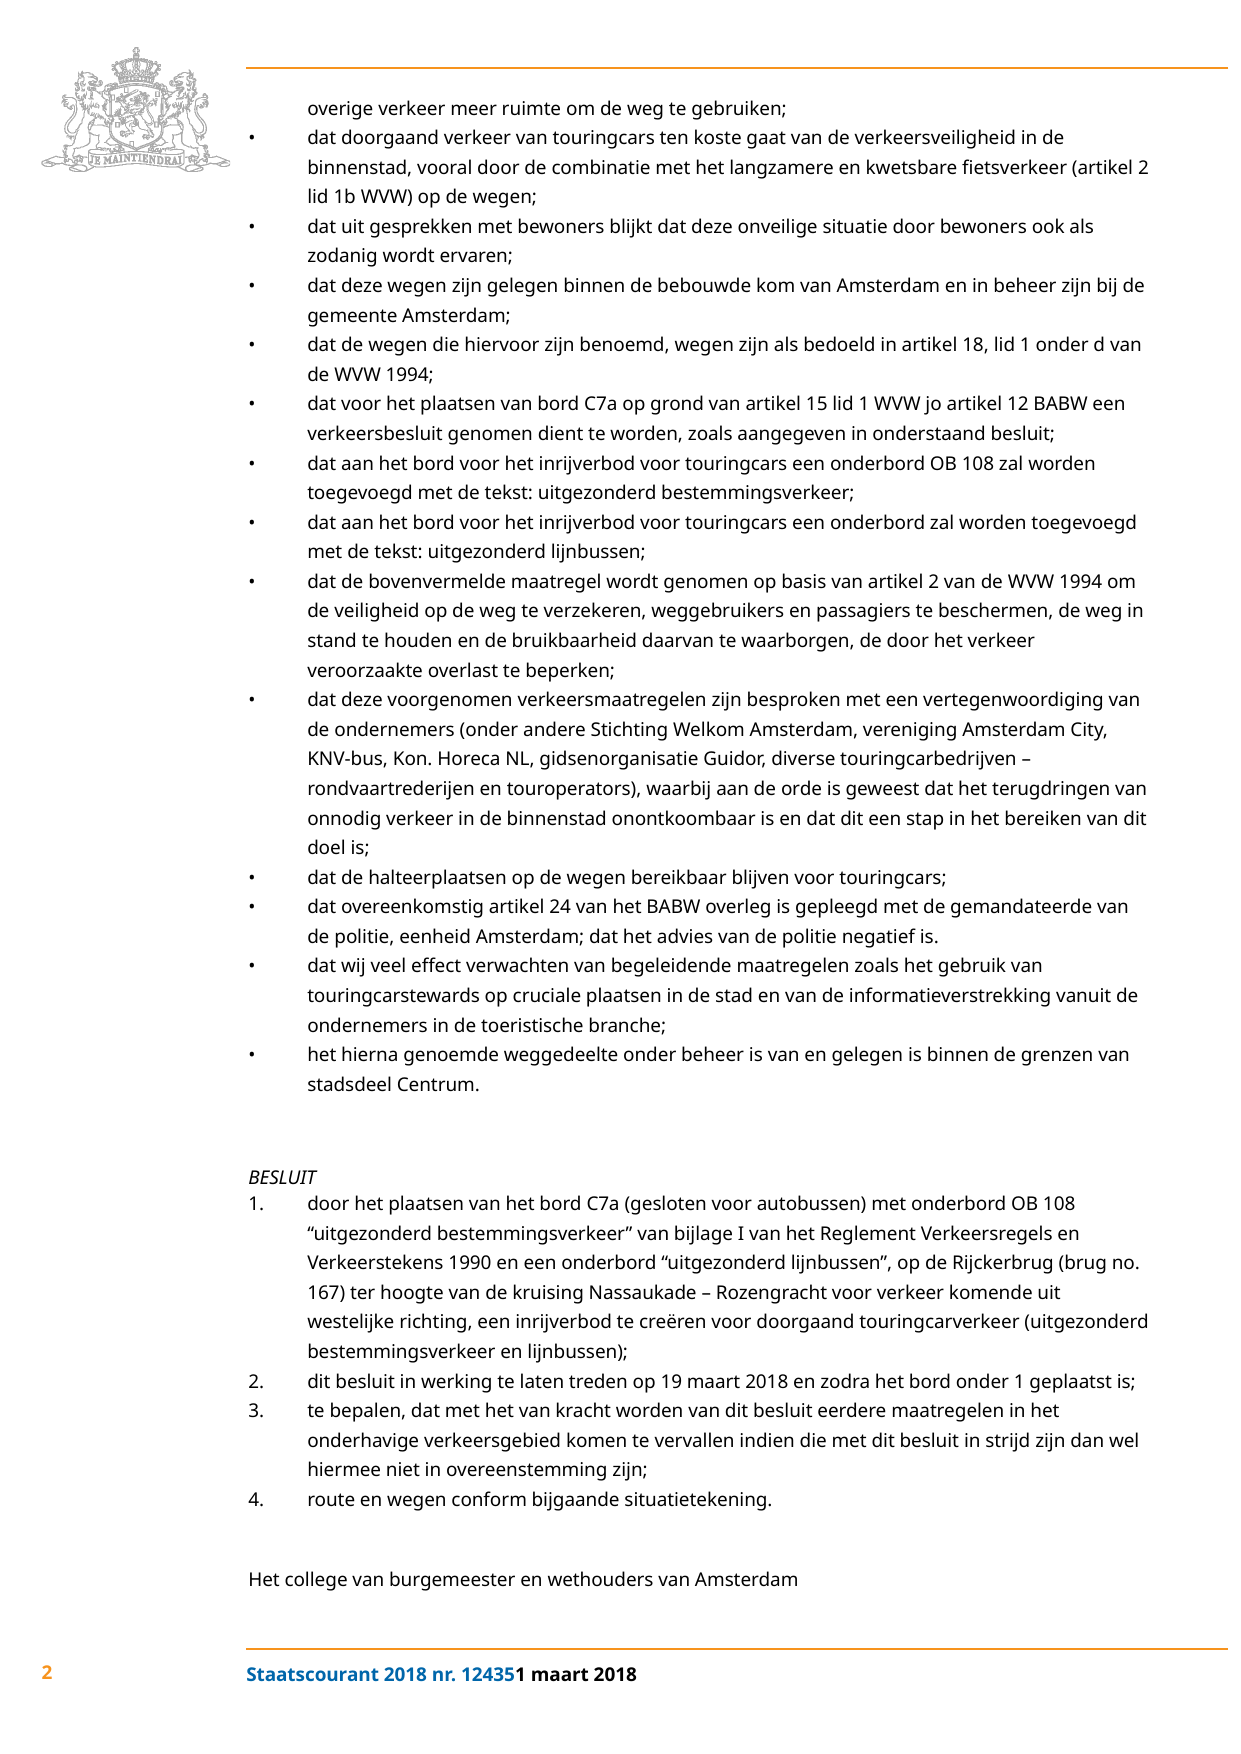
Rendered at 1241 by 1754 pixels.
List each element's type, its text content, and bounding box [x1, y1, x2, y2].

list dat de bovenvermelde maatregel wordt genomen op basis van artikel 2 van de WVW 1994 om de veiligheid op de weg te verzekeren, weggebruikers en passagiers te beschermen, de weg in stand te houden en de bruikbaarheid daarvan te waarborgen, de door het verkeer veroorzaakte overlast te beperken; [248, 568, 1152, 683]
list dat deze voorgenomen verkeersmaatregelen zijn besproken met een vertegenwoordiging van de ondernemers (onder andere Stichting Welkom Amsterdam, vereniging Amsterdam City, KNV-bus, Kon. Horeca NL, gidsenorganisatie Guidor, diverse touringcarbedrijven – rondvaartrederijen en touroperators), waarbij aan de orde is geweest dat het terugdringen van onnodig verkeer in de binnenstad onontkoombaar is en dat dit een stap in het bereiken van dit doel is; [248, 686, 1152, 860]
list dat aan het bord voor het inrijverbod voor touringcars een onderbord OB 108 zal worden toegevoegd met de tekst: uitgezonderd bestemmingsverkeer; [248, 450, 1152, 505]
list dat overeenkomstig artikel 24 van het BABW overleg is gepleegd met de gemandateerde van de politie, eenheid Amsterdam; dat het advies van de politie negatief is. [248, 893, 1152, 949]
list overige verkeer meer ruimte om de weg te gebruiken; [248, 95, 1152, 121]
list dit besluit in werking te laten treden op 19 maart 2018 en zodra het bord onder 1 geplaatst is; [248, 1368, 1152, 1393]
list dat wij veel effect verwachten van begeleidende maatregelen zoals het gebruik van touringcarstewards op cruciale plaatsen in de stad en van de informatieverstrekking vanuit de ondernemers in de toeristische branche; [248, 953, 1152, 1038]
text BESLUIT [248, 1164, 1152, 1190]
list dat aan het bord voor het inrijverbod voor touringcars een onderbord zal worden toegevoegd met de tekst: uitgezonderd lijnbussen; [248, 509, 1152, 564]
list dat uit gesprekken met bewoners blijkt dat deze onveilige situatie door bewoners ook als zodanig wordt ervaren; [248, 213, 1152, 268]
picture [41, 47, 231, 172]
list dat de wegen die hiervoor zijn benoemd, wegen zijn als bedoeld in artikel 18, lid 1 onder d van de WVW 1994; [248, 331, 1152, 387]
list dat deze wegen zijn gelegen binnen de bebouwde kom van Amsterdam en in beheer zijn bij de gemeente Amsterdam; [248, 272, 1152, 328]
list dat de halteerplaatsen op de wegen bereikbaar blijven voor touringcars; [248, 864, 1152, 890]
list dat voor het plaatsen van bord C7a op grond van artikel 15 lid 1 WVW jo artikel 12 BABW een verkeersbesluit genomen dient te worden, zoals aangegeven in onderstaand besluit; [248, 391, 1152, 446]
list het hierna genoemde weggedeelte onder beheer is van en gelegen is binnen de grenzen van stadsdeel Centrum. [248, 1041, 1152, 1097]
list te bepalen, dat met het van kracht worden van dit besluit eerdere maatregelen in het onderhavige verkeersgebied komen te vervallen indien die met dit besluit in strijd zijn dan wel hiermee niet in overeenstemming zijn; [248, 1397, 1152, 1482]
list route en wegen conform bijgaande situatietekening. [248, 1486, 1152, 1512]
list door het plaatsen van het bord C7a (gesloten voor autobussen) met onderbord OB 108 “uitgezonderd bestemmingsverkeer” van bijlage I van het Reglement Verkeersregels en Verkeerstekens 1990 en een onderbord “uitgezonderd lijnbussen”, op de Rijckerbrug (brug no. 167) ter hoogte van de kruising Nassaukade – Rozengracht voor verkeer komende uit westelijke richting, een inrijverbod te creëren voor doorgaand touringcarverkeer (uitgezonderd bestemmingsverkeer en lijnbussen); [248, 1190, 1152, 1364]
list dat doorgaand verkeer van touringcars ten koste gaat van de verkeersveiligheid in de binnenstad, vooral door de combinatie met het langzamere en kwetsbare fietsverkeer (artikel 2 lid 1b WVW) op de wegen; [248, 124, 1152, 209]
text Het college van burgemeester en wethouders van Amsterdam [248, 1566, 1152, 1592]
